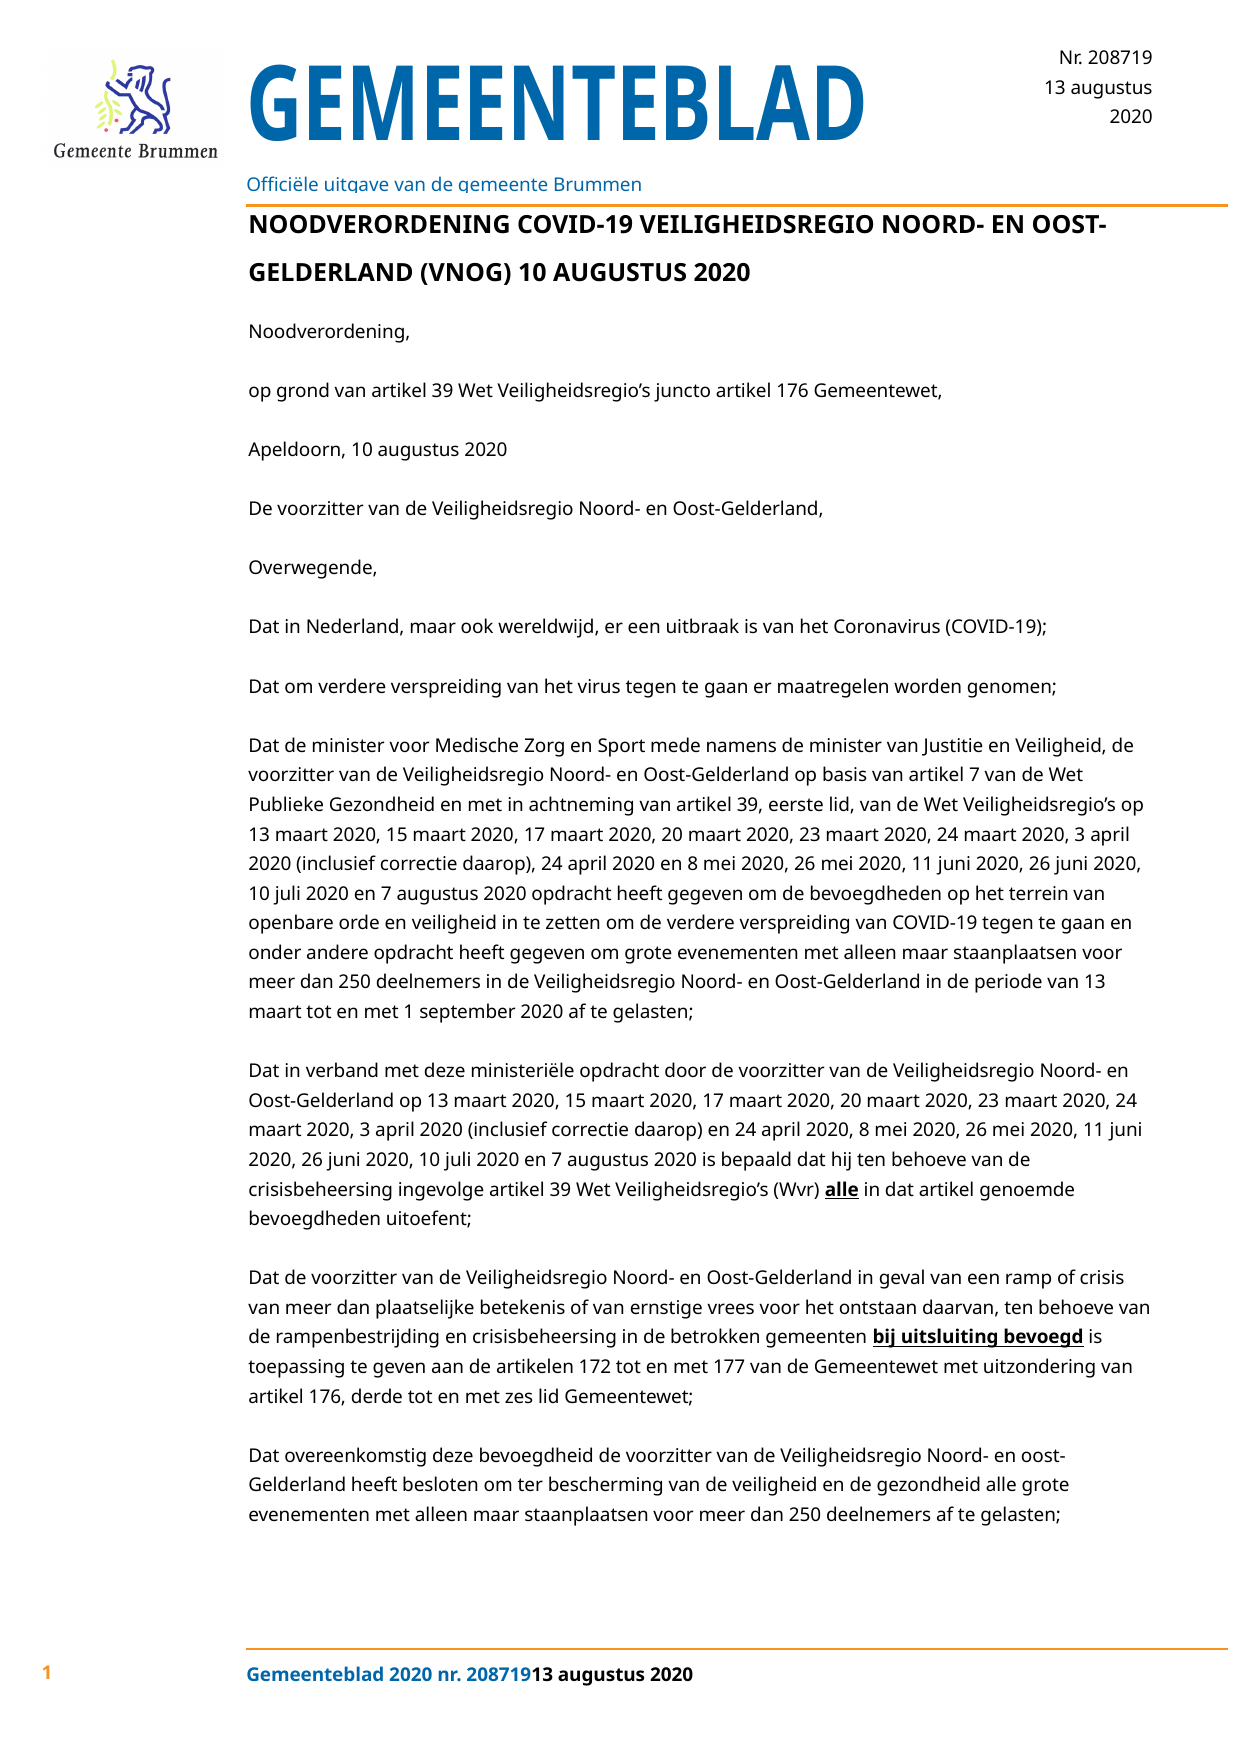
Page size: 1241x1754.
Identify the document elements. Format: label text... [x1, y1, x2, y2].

text De voorzitter van de Veiligheidsregio Noord- en Oost-Gelderland, [248, 495, 1152, 521]
text Noodverordening, [248, 318, 1152, 344]
text op grond van artikel 39 Wet Veiligheidsregio’s juncto artikel 176 Gemeentewet, [248, 377, 1152, 403]
text Overwegende, [248, 554, 1152, 580]
picture [41, 47, 231, 172]
text Apeldoorn, 10 augustus 2020 [248, 436, 1152, 462]
text Dat in verband met deze ministeriële opdracht door de voorzitter van de Veiligheidsregio Noord- en Oost-Gelderland op 13 maart 2020, 15 maart 2020, 17 maart 2020, 20 maart 2020, 23 maart 2020, 24 maart 2020, 3 april 2020 (inclusief correctie daarop) en 24 april 2020, 8 mei 2020, 26 mei 2020, 11 juni 2020, 26 juni 2020, 10 juli 2020 en 7 augustus 2020 is bepaald dat hij ten behoeve van de crisisbeheersing ingevolge artikel 39 Wet Veiligheidsregio’s (Wvr) alle in dat artikel genoemde bevoegdheden uitoefent; [248, 1057, 1152, 1231]
text Dat overeenkomstig deze bevoegdheid de voorzitter van de Veiligheidsregio Noord- en oost-Gelderland heeft besloten om ter bescherming van de veiligheid en de gezondheid alle grote evenementen met alleen maar staanplaatsen voor meer dan 250 deelnemers af te gelasten; [248, 1442, 1152, 1527]
text NOODVERORDENING COVID-19 VEILIGHEIDSREGIO NOORD- EN OOST-GELDERLAND (VNOG) 10 AUGUSTUS 2020 [248, 207, 1152, 288]
text Dat in Nederland, maar ook wereldwijd, er een uitbraak is van het Coronavirus (COVID-19); [248, 614, 1152, 639]
text Dat om verdere verspreiding van het virus tegen te gaan er maatregelen worden genomen; [248, 673, 1152, 699]
text Dat de voorzitter van de Veiligheidsregio Noord- en Oost-Gelderland in geval van een ramp of crisis van meer dan plaatselijke betekenis of van ernstige vrees voor het ontstaan daarvan, ten behoeve van de rampenbestrijding en crisisbeheersing in de betrokken gemeenten bij uitsluiting bevoegd is toepassing te geven aan de artikelen 172 tot en met 177 van de Gemeentewet met uitzondering van artikel 176, derde tot en met zes lid Gemeentewet; [248, 1264, 1152, 1409]
text Dat de minister voor Medische Zorg en Sport mede namens de minister van Justitie en Veiligheid, de voorzitter van de Veiligheidsregio Noord- en Oost-Gelderland op basis van artikel 7 van de Wet Publieke Gezondheid en met in achtneming van artikel 39, eerste lid, van de Wet Veiligheidsregio’s op 13 maart 2020, 15 maart 2020, 17 maart 2020, 20 maart 2020, 23 maart 2020, 24 maart 2020, 3 april 2020 (inclusief correctie daarop), 24 april 2020 en 8 mei 2020, 26 mei 2020, 11 juni 2020, 26 juni 2020, 10 juli 2020 en 7 augustus 2020 opdracht heeft gegeven om de bevoegdheden op het terrein van openbare orde en veiligheid in te zetten om de verdere verspreiding van COVID-19 tegen te gaan en onder andere opdracht heeft gegeven om grote evenementen met alleen maar staanplaatsen voor meer dan 250 deelnemers in de Veiligheidsregio Noord- en Oost-Gelderland in de periode van 13 maart tot en met 1 september 2020 af te gelasten; [248, 732, 1152, 1024]
